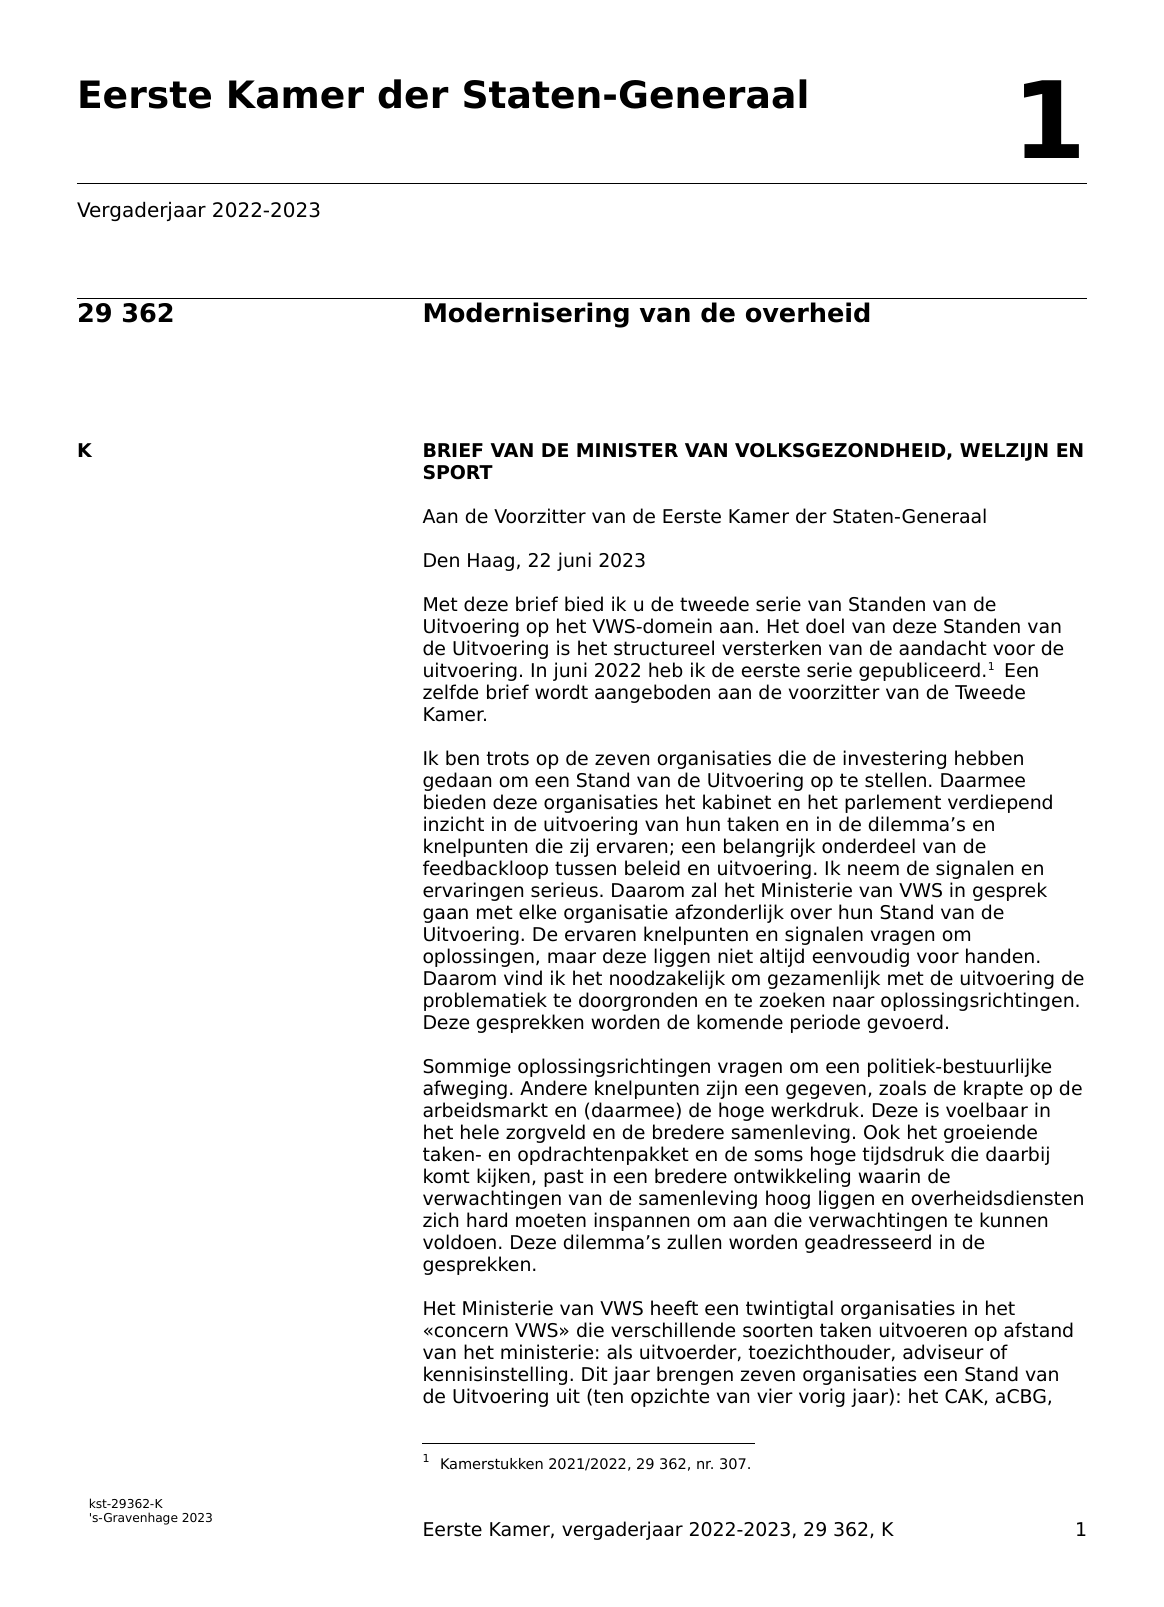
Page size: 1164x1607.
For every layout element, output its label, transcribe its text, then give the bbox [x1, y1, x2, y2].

text 's-Gravenhage 2023 [88, 1511, 323, 1525]
text Ik ben trots op de zeven organisaties die de investering hebben gedaan om een Stand van de Uitvoering op te stellen. Daarmee bieden deze organisaties het kabinet en het parlement verdiepend inzicht in de uitvoering van hun taken en in de dilemma’s en knelpunten die zij ervaren; een belangrijk onderdeel van de feedbackloop tussen beleid en uitvoering. Ik neem de signalen en ervaringen serieus. Daarom zal het Ministerie van VWS in gesprek gaan met elke organisatie afzonderlijk over hun Stand van de Uitvoering. De ervaren knelpunten en signalen vragen om oplossingen, maar deze liggen niet altijd eenvoudig voor handen. Daarom vind ik het noodzakelijk om gezamenlijk met de uitvoering de problematiek te doorgronden en te zoeken naar oplossingsrichtingen. Deze gesprekken worden de komende periode gevoerd. [422, 748, 1087, 1034]
text Het Ministerie van VWS heeft een twintigtal organisaties in het «concern VWS» die verschillende soorten taken uitvoeren op afstand van het ministerie: als uitvoerder, toezichthouder, adviseur of kennisinstelling. Dit jaar brengen zeven organisaties een Stand van de Uitvoering uit (ten opzichte van vier vorig jaar): het CAK, aCBG, [422, 1298, 1087, 1408]
table_header Eerste Kamer der Staten-Generaal [77, 59, 886, 183]
text kst-29362-K [88, 1497, 323, 1511]
text Sommige oplossingsrichtingen vragen om een politiek-bestuurlijke afweging. Andere knelpunten zijn een gegeven, zoals de krapte op de arbeidsmarkt en (daarmee) de hoge werkdruk. Deze is voelbaar in het hele zorgveld en de bredere samenleving. Ook het groeiende taken- en opdrachtenpakket en de soms hoge tijdsdruk die daarbij komt kijken, past in een bredere ontwikkeling waarin de verwachtingen van de samenleving hoog liggen en overheidsdiensten zich hard moeten inspannen om aan die verwachtingen te kunnen voldoen. Deze dilemma’s zullen worden geadresseerd in de gesprekken. [422, 1056, 1087, 1276]
subtitle K BRIEF VAN DE MINISTER VAN VOLKSGEZONDHEID, WELZIJN EN SPORT [77, 440, 1087, 484]
text Aan de Voorzitter van de Eerste Kamer der Staten-Generaal [422, 506, 1087, 528]
text Met deze brief bied ik u de tweede serie van Standen van de Uitvoering op het VWS-domein aan. Het doel van deze Standen van de Uitvoering is het structureel versterken van de aandacht voor de uitvoering. In juni 2022 heb ik de eerste serie gepubliceerd. Een zelfde brief wordt aangeboden aan de voorzitter van de Tweede Kamer. [422, 594, 1087, 726]
text Den Haag, 22 juni 2023 [422, 550, 1087, 572]
table_cell Vergaderjaar 2022-2023 [77, 184, 1087, 298]
subtitle 29 362 Modernisering van de overheid [77, 299, 1087, 329]
text Kamerstukken 2021/2022, 29 362, nr. 307. [422, 1452, 1087, 1474]
table_header 1 [886, 59, 1087, 183]
